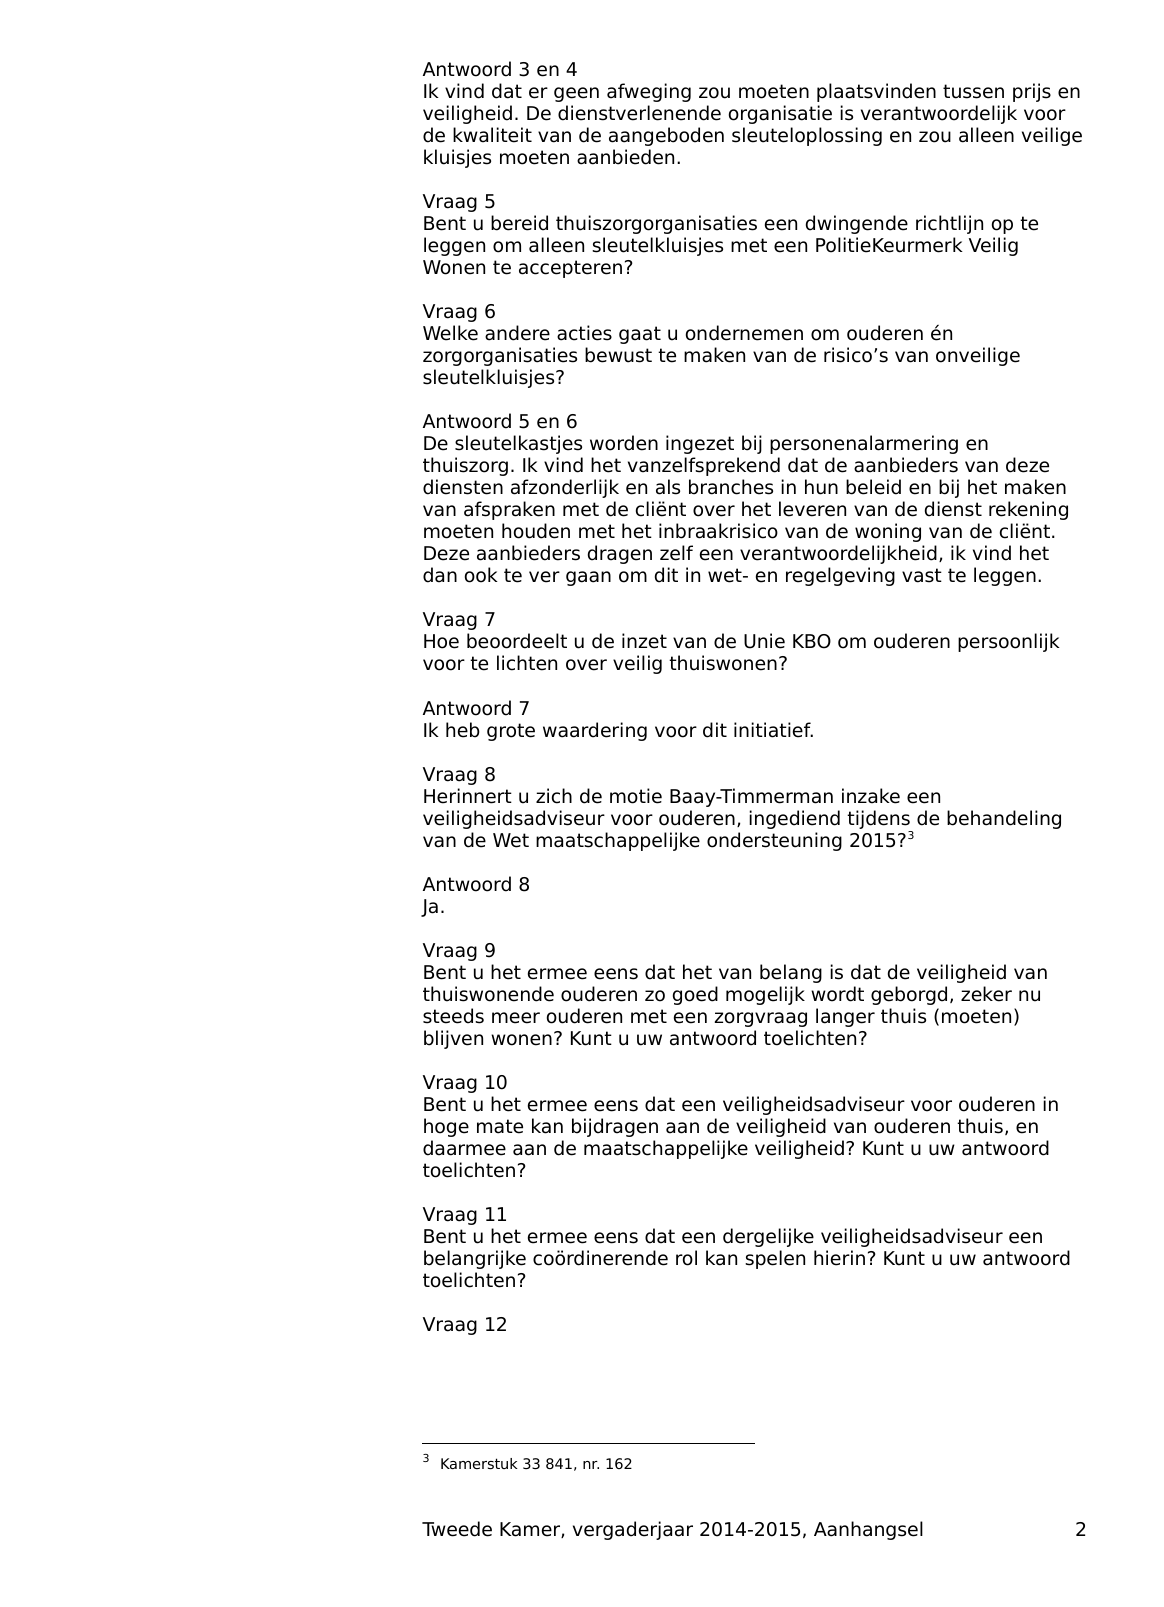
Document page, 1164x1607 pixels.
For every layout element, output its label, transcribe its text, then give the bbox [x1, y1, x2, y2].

text Bent u het ermee eens dat een veiligheidsadviseur voor ouderen in hoge mate kan bijdragen aan de veiligheid van ouderen thuis, en daarmee aan de maatschappelijke veiligheid? Kunt u uw antwoord toelichten? [422, 1094, 1087, 1182]
text Ik vind dat er geen afweging zou moeten plaatsvinden tussen prijs en veiligheid. De dienstverlenende organisatie is verantwoordelijk voor de kwaliteit van de aangeboden sleuteloplossing en zou alleen veilige kluisjes moeten aanbieden. [422, 81, 1087, 169]
text Vraag 7 [422, 609, 1087, 631]
text Vraag 8 [422, 764, 1087, 786]
text Kamerstuk 33 841, nr. 162 [422, 1452, 1087, 1474]
text Vraag 11 [422, 1204, 1087, 1226]
text Welke andere acties gaat u ondernemen om ouderen én zorgorganisaties bewust te maken van de risico’s van onveilige sleutelkluisjes? [422, 323, 1087, 389]
text Ja. [422, 896, 1087, 918]
text De sleutelkastjes worden ingezet bij personenalarmering en thuiszorg. Ik vind het vanzelfsprekend dat de aanbieders van deze diensten afzonderlijk en als branches in hun beleid en bij het maken van afspraken met de cliënt over het leveren van de dienst rekening moeten houden met het inbraakrisico van de woning van de cliënt. Deze aanbieders dragen zelf een verantwoordelijkheid, ik vind het dan ook te ver gaan om dit in wet- en regelgeving vast te leggen. [422, 433, 1087, 587]
text Vraag 5 [422, 191, 1087, 213]
text Herinnert u zich de motie Baay-Timmerman inzake een veiligheidsadviseur voor ouderen, ingediend tijdens de behandeling van de Wet maatschappelijke ondersteuning 2015? [422, 786, 1087, 852]
text Ik heb grote waardering voor dit initiatief. [422, 719, 1087, 741]
text Antwoord 7 [422, 697, 1087, 719]
text Hoe beoordeelt u de inzet van de Unie KBO om ouderen persoonlijk voor te lichten over veilig thuiswonen? [422, 631, 1087, 675]
text Antwoord 5 en 6 [422, 411, 1087, 433]
text Bent u het ermee eens dat een dergelijke veiligheidsadviseur een belangrijke coördinerende rol kan spelen hierin? Kunt u uw antwoord toelichten? [422, 1226, 1087, 1292]
text Vraag 9 [422, 940, 1087, 962]
text Vraag 6 [422, 301, 1087, 323]
text Vraag 10 [422, 1072, 1087, 1094]
text Bent u het ermee eens dat het van belang is dat de veiligheid van thuiswonende ouderen zo goed mogelijk wordt geborgd, zeker nu steeds meer ouderen met een zorgvraag langer thuis (moeten) blijven wonen? Kunt u uw antwoord toelichten? [422, 962, 1087, 1050]
text Vraag 12 [422, 1314, 1087, 1336]
text Antwoord 8 [422, 874, 1087, 896]
text Antwoord 3 en 4 [422, 59, 1087, 81]
text Bent u bereid thuiszorgorganisaties een dwingende richtlijn op te leggen om alleen sleutelkluisjes met een PolitieKeurmerk Veilig Wonen te accepteren? [422, 213, 1087, 279]
